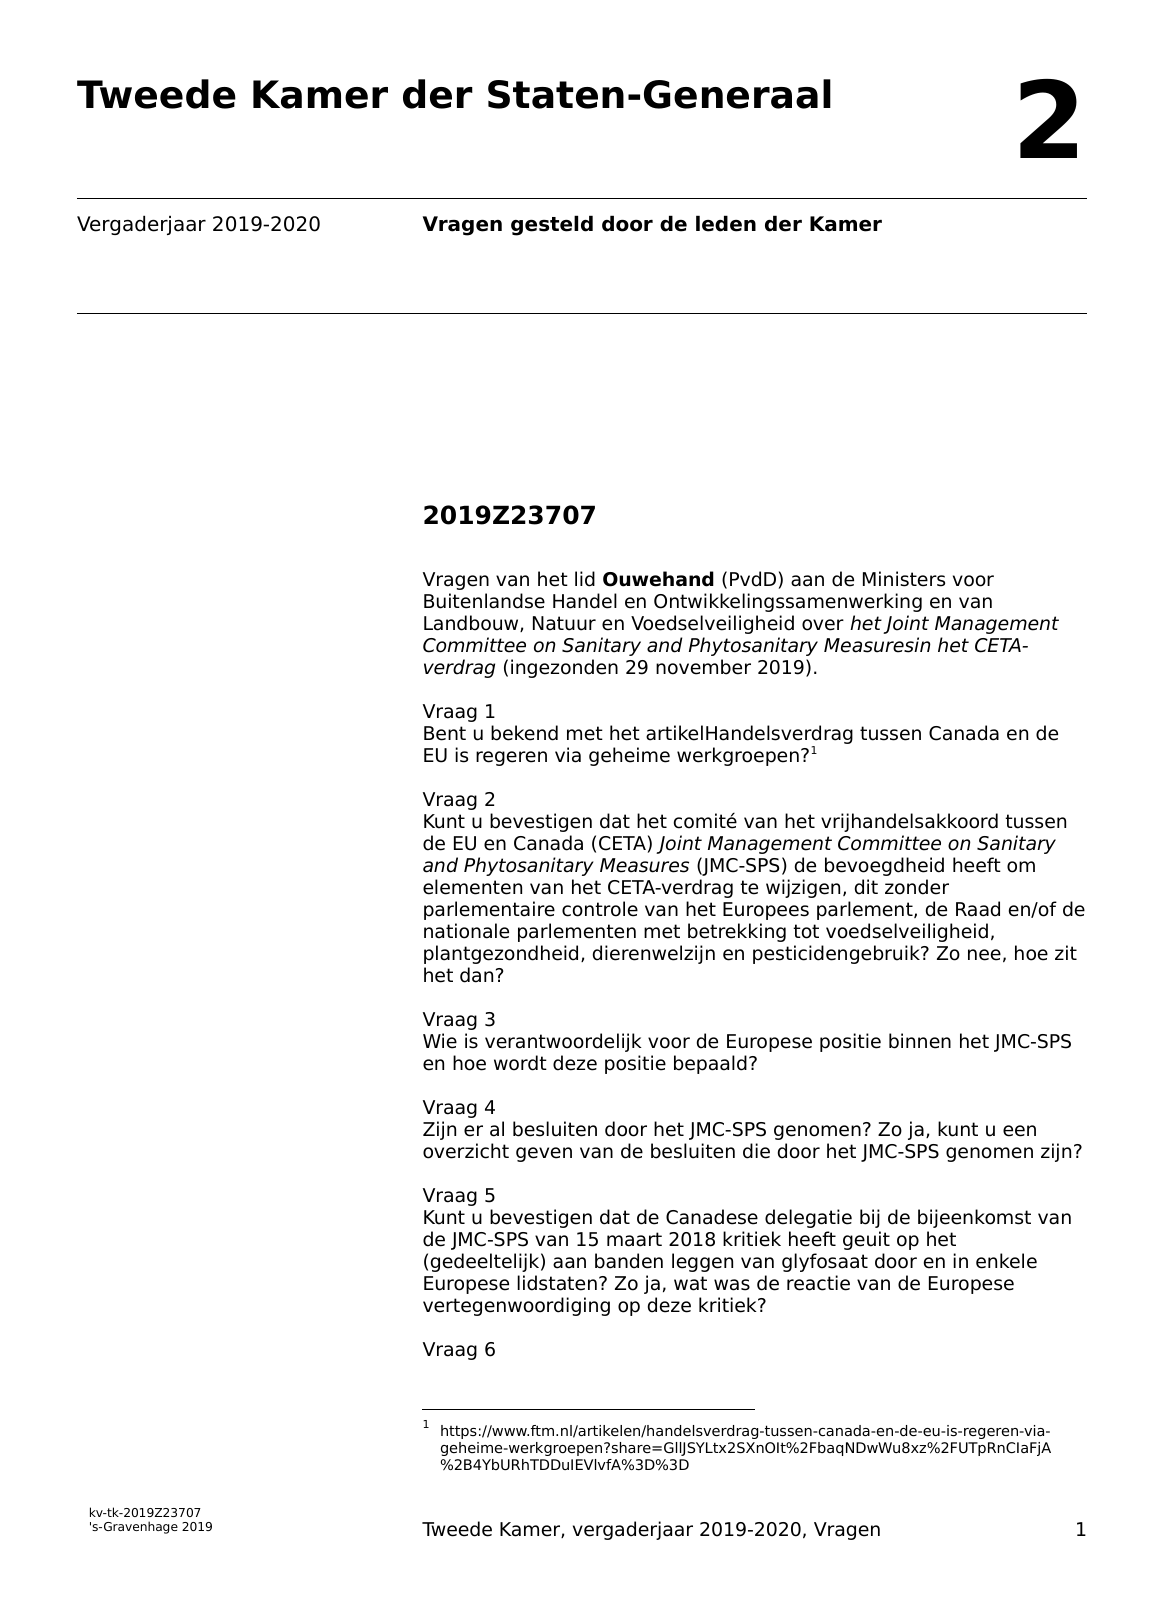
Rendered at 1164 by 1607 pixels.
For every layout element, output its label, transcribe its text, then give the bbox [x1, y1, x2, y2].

text Kunt u bevestigen dat de Canadese delegatie bij de bijeenkomst van de JMC-SPS van 15 maart 2018 kritiek heeft geuit op het (gedeeltelijk) aan banden leggen van glyfosaat door en in enkele Europese lidstaten? Zo ja, wat was de reactie van de Europese vertegenwoordiging op deze kritiek? [422, 1207, 1087, 1317]
text kv-tk-2019Z23707 [88, 1506, 323, 1520]
text Vraag 3 [422, 1009, 1087, 1031]
text Zijn er al besluiten door het JMC-SPS genomen? Zo ja, kunt u een overzicht geven van de besluiten die door het JMC-SPS genomen zijn? [422, 1119, 1087, 1163]
text Kunt u bevestigen dat het comité van het vrijhandelsakkoord tussen de EU en Canada (CETA) Joint Management Committee on Sanitary and Phytosanitary Measures (JMC-SPS) de bevoegdheid heeft om elementen van het CETA-verdrag te wijzigen, dit zonder parlementaire controle van het Europees parlement, de Raad en/of de nationale parlementen met betrekking tot voedselveiligheid, plantgezondheid, dierenwelzijn en pesticidengebruik? Zo nee, hoe zit het dan? [422, 811, 1087, 987]
text Wie is verantwoordelijk voor de Europese positie binnen het JMC-SPS en hoe wordt deze positie bepaald? [422, 1031, 1087, 1075]
table_cell Vergaderjaar 2019-2020 [77, 199, 422, 313]
text Vragen van het lid Ouwehand (PvdD) aan de Ministers voor Buitenlandse Handel en Ontwikkelingssamenwerking en van Landbouw, Natuur en Voedselveiligheid over het Joint Management Committee on Sanitary and Phytosanitary Measuresin het CETA-verdrag (ingezonden 29 november 2019). [422, 569, 1087, 679]
text Vraag 2 [422, 789, 1087, 811]
text Vraag 6 [422, 1339, 1087, 1361]
text Bent u bekend met het artikelHandelsverdrag tussen Canada en de EU is regeren via geheime werkgroepen? [422, 723, 1087, 767]
text 's-Gravenhage 2019 [88, 1520, 323, 1534]
text Vraag 5 [422, 1185, 1087, 1207]
table_cell Vragen gesteld door de leden der Kamer [422, 199, 1087, 313]
table_header Tweede Kamer der Staten-Generaal [77, 59, 886, 198]
text Vraag 4 [422, 1097, 1087, 1119]
text https://www.ftm.nl/artikelen/handelsverdrag-tussen-canada-en-de-eu-is-regeren-via-geheime-werkgroepen?share=GllJSYLtx2SXnOIt%2FbaqNDwWu8xz%2FUTpRnCIaFjA%2B4YbURhTDDuIEVlvfA%3D%3D [422, 1418, 1087, 1474]
table_header 2 [886, 59, 1087, 198]
text Vraag 1 [422, 701, 1087, 723]
text 2019Z23707 [422, 501, 1087, 531]
